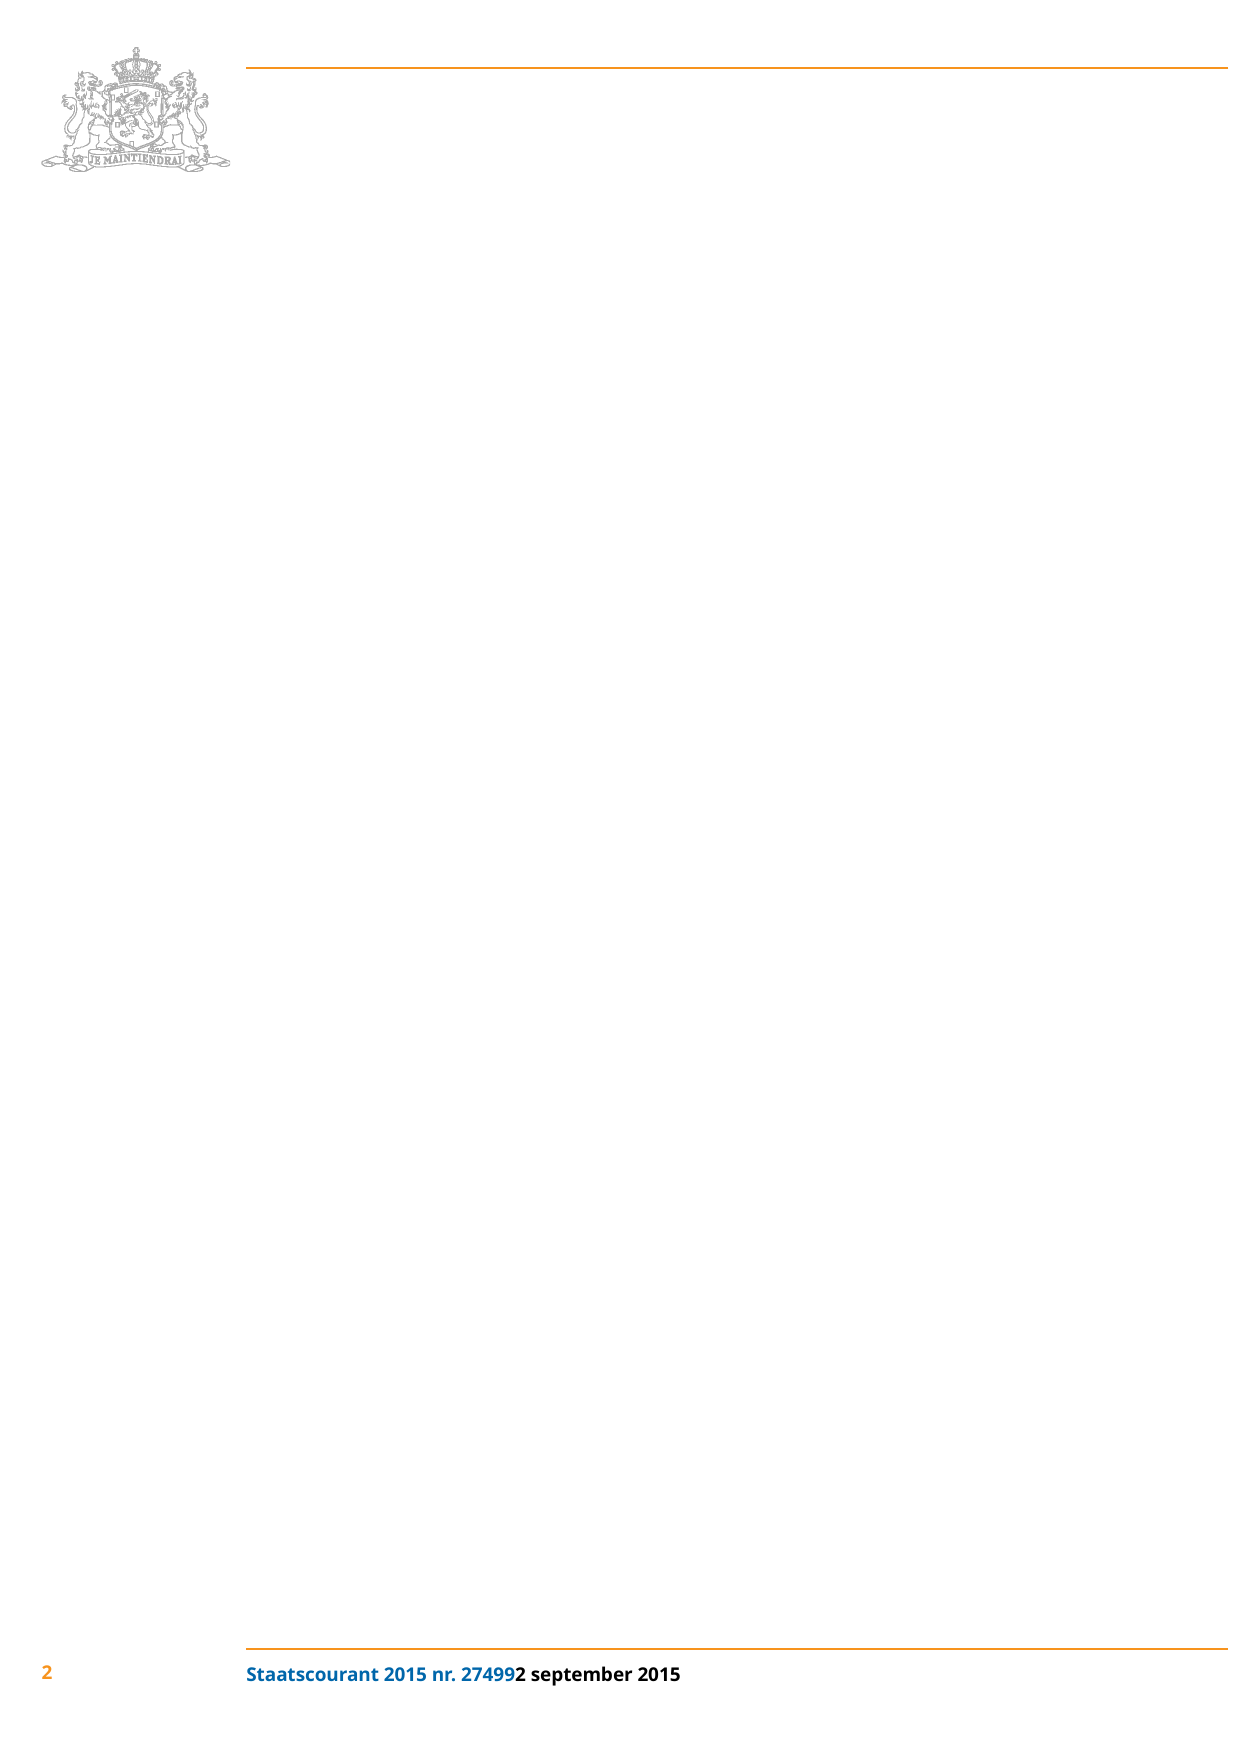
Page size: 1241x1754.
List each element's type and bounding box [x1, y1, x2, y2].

picture [41, 47, 231, 172]
